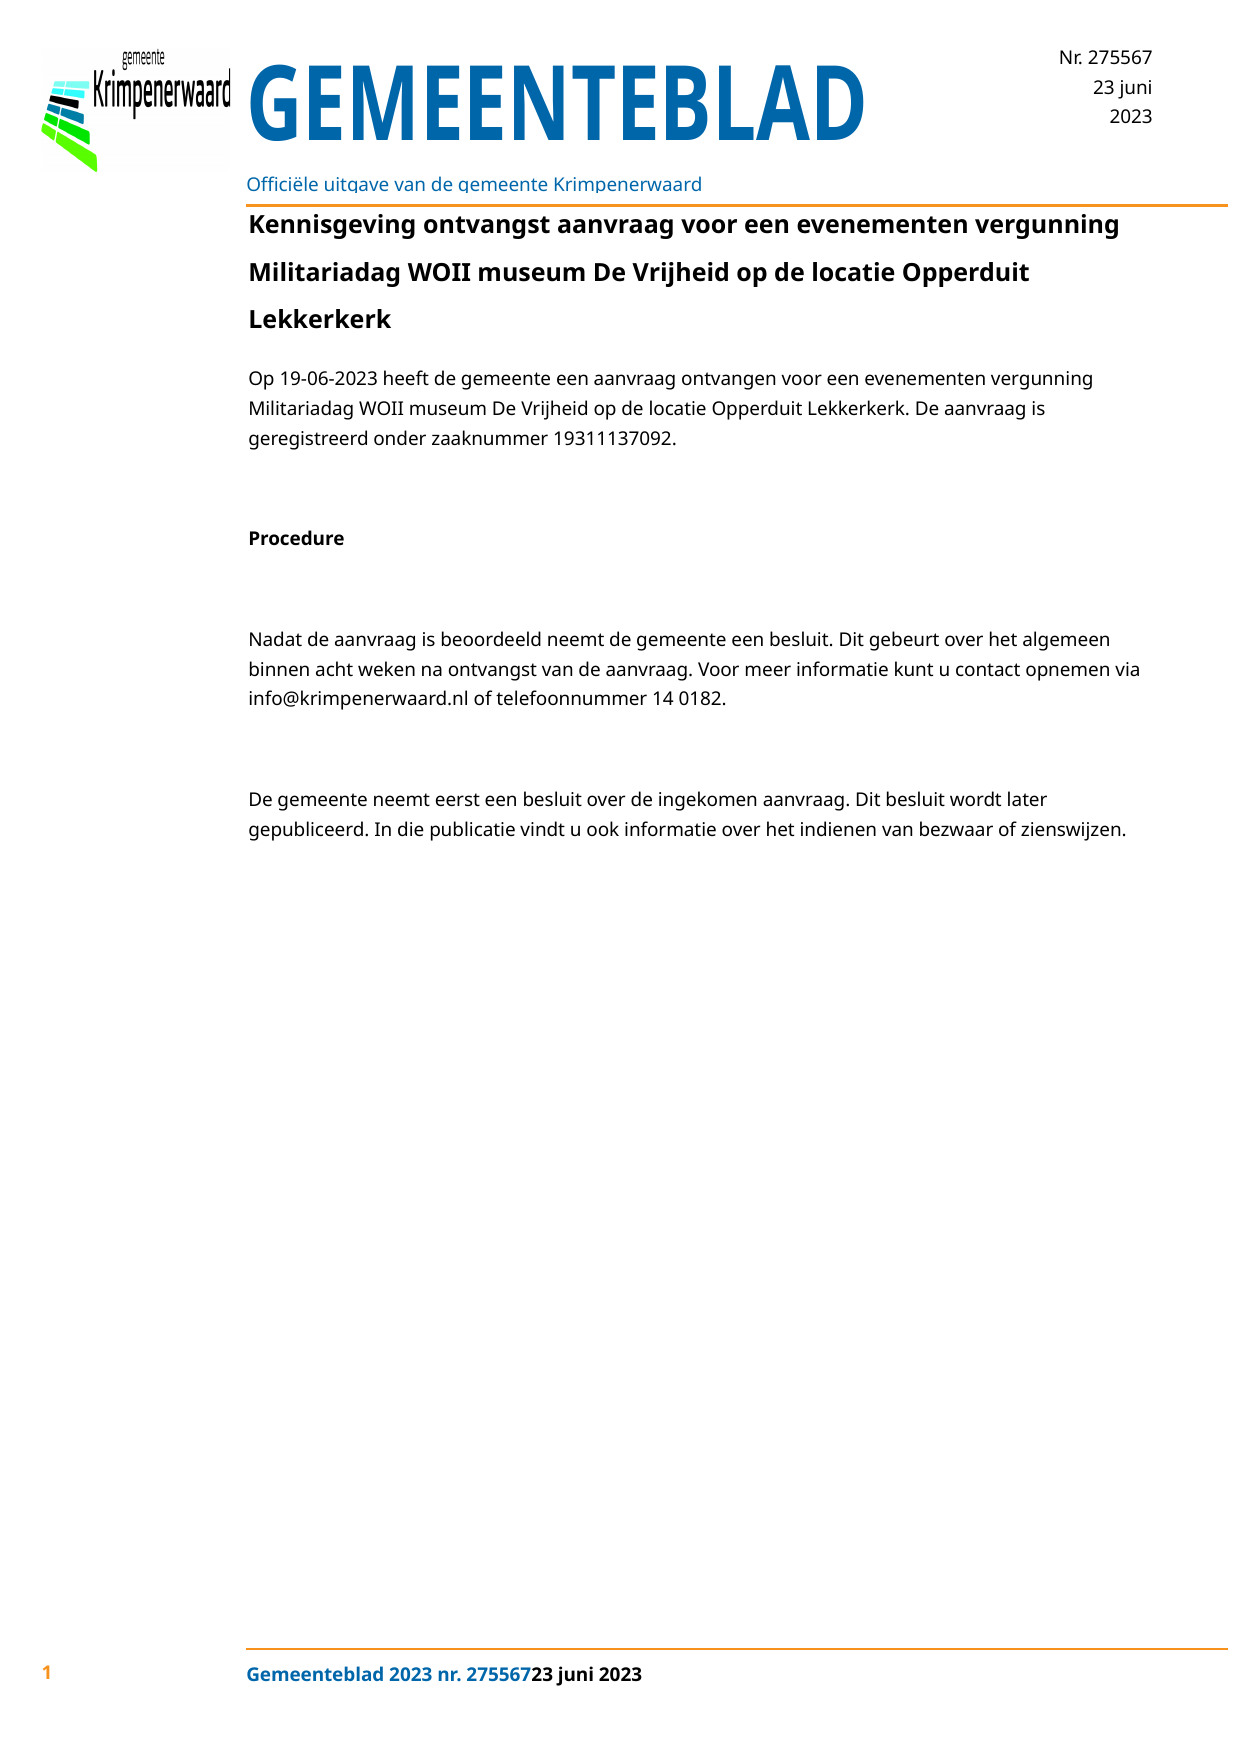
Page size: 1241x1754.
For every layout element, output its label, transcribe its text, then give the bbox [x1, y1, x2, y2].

text Op 19-06-2023 heeft de gemeente een aanvraag ontvangen voor een evenementen vergunning Militariadag WOII museum De Vrijheid op de locatie Opperduit Lekkerkerk. De aanvraag is geregistreerd onder zaaknummer 19311137092. [248, 366, 1152, 450]
text De gemeente neemt eerst een besluit over de ingekomen aanvraag. Dit besluit wordt later gepubliceerd. In die publicatie vindt u ook informatie over het indienen van bezwaar of zienswijzen. [248, 786, 1152, 842]
picture [41, 47, 231, 172]
text Nadat de aanvraag is beoordeeld neemt de gemeente een besluit. Dit gebeurt over het algemeen binnen acht weken na ontvangst van de aanvraag. Voor meer informatie kunt u contact opnemen via info@krimpenerwaard.nl of telefoonnummer 14 0182. [248, 626, 1152, 711]
text Kennisgeving ontvangst aanvraag voor een evenementen vergunning Militariadag WOII museum De Vrijheid op de locatie Opperduit Lekkerkerk [248, 207, 1152, 336]
text Procedure [248, 526, 1152, 551]
